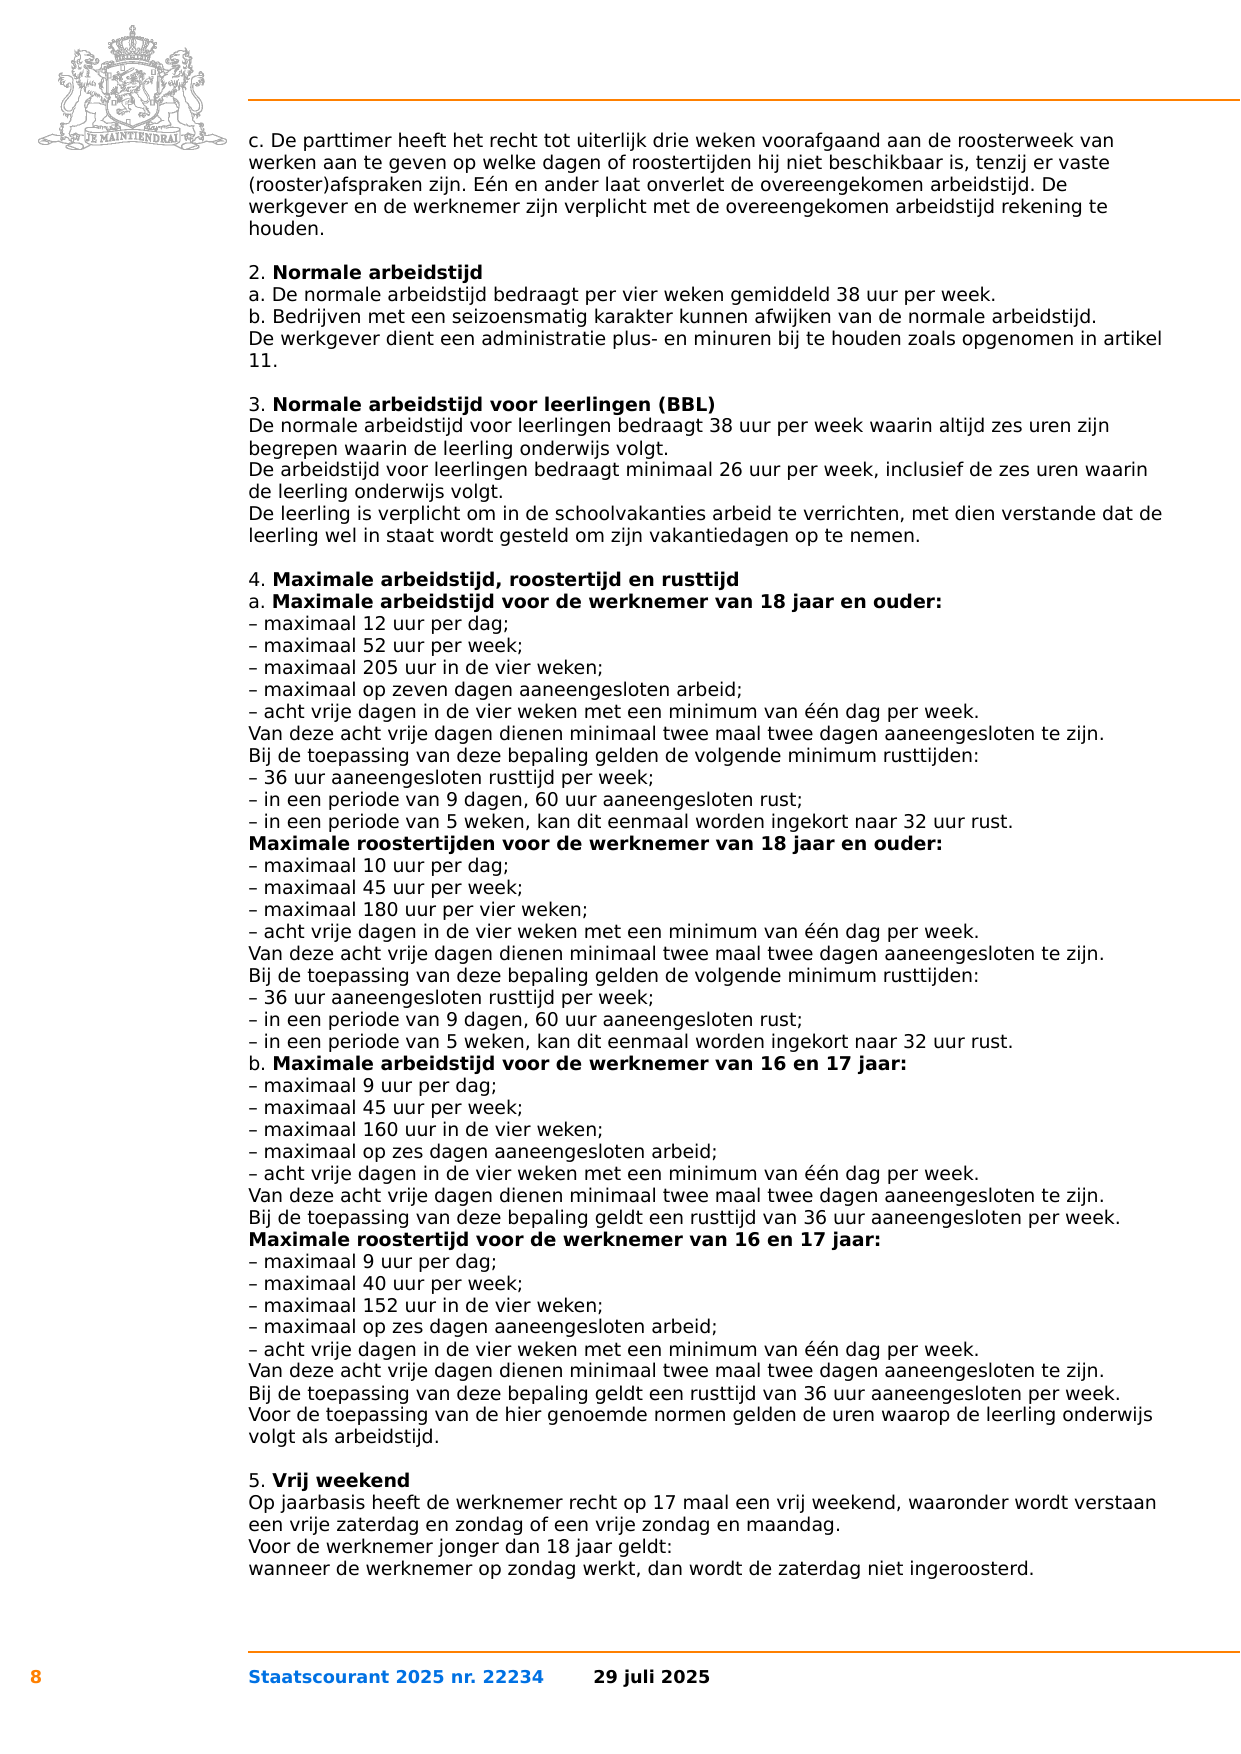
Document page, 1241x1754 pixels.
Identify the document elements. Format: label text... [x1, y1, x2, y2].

text – acht vrije dagen in de vier weken met een minimum van één dag per week. [248, 921, 1163, 943]
text – maximaal 9 uur per dag; [248, 1251, 1163, 1272]
text De arbeidstijd voor leerlingen bedraagt minimaal 26 uur per week, inclusief de zes uren waarin de leerling onderwijs volgt. [248, 459, 1163, 503]
text Maximale roostertijd voor de werknemer van 16 en 17 jaar: [248, 1228, 1163, 1251]
text – in een periode van 9 dagen, 60 uur aaneengesloten rust; [248, 1009, 1163, 1031]
text – maximaal 152 uur in de vier weken; [248, 1294, 1163, 1316]
text Voor de toepassing van de hier genoemde normen gelden de uren waarop de leerling onderwijs volgt als arbeidstijd. [248, 1404, 1163, 1448]
text – maximaal 45 uur per week; [248, 877, 1163, 899]
text b. Bedrijven met een seizoensmatig karakter kunnen afwijken van de normale arbeidstijd. [248, 306, 1163, 328]
text – maximaal 10 uur per dag; [248, 855, 1163, 877]
text 2. Normale arbeidstijd [248, 262, 1163, 284]
text De werkgever dient een administratie plus- en minuren bij te houden zoals opgenomen in artikel 11. [248, 328, 1163, 372]
text – maximaal 180 uur per vier weken; [248, 899, 1163, 921]
text a. Maximale arbeidstijd voor de werknemer van 18 jaar en ouder: [248, 591, 1163, 613]
text Bij de toepassing van deze bepaling gelden de volgende minimum rusttijden: [248, 745, 1163, 767]
text – maximaal 12 uur per dag; [248, 613, 1163, 635]
text De leerling is verplicht om in de schoolvakanties arbeid te verrichten, met dien verstande dat de leerling wel in staat wordt gesteld om zijn vakantiedagen op te nemen. [248, 503, 1163, 547]
text – acht vrije dagen in de vier weken met een minimum van één dag per week. [248, 1338, 1163, 1360]
text – maximaal op zes dagen aaneengesloten arbeid; [248, 1316, 1163, 1338]
text – acht vrije dagen in de vier weken met een minimum van één dag per week. [248, 701, 1163, 723]
text – in een periode van 9 dagen, 60 uur aaneengesloten rust; [248, 789, 1163, 811]
text – 36 uur aaneengesloten rusttijd per week; [248, 767, 1163, 789]
text wanneer de werknemer op zondag werkt, dan wordt de zaterdag niet ingeroosterd. [248, 1558, 1163, 1580]
text – in een periode van 5 weken, kan dit eenmaal worden ingekort naar 32 uur rust. [248, 1031, 1163, 1053]
text Van deze acht vrije dagen dienen minimaal twee maal twee dagen aaneengesloten te zijn. [248, 1360, 1163, 1382]
text 4. Maximale arbeidstijd, roostertijd en rusttijd [248, 569, 1163, 591]
text Maximale roostertijden voor de werknemer van 18 jaar en ouder: [248, 833, 1163, 855]
text Van deze acht vrije dagen dienen minimaal twee maal twee dagen aaneengesloten te zijn. [248, 1184, 1163, 1207]
text – maximaal 160 uur in de vier weken; [248, 1119, 1163, 1141]
text Bij de toepassing van deze bepaling geldt een rusttijd van 36 uur aaneengesloten per week. [248, 1207, 1163, 1228]
text – maximaal 205 uur in de vier weken; [248, 657, 1163, 679]
text – maximaal 9 uur per dag; [248, 1075, 1163, 1097]
text – maximaal op zeven dagen aaneengesloten arbeid; [248, 679, 1163, 701]
text b. Maximale arbeidstijd voor de werknemer van 16 en 17 jaar: [248, 1053, 1163, 1075]
text c. De parttimer heeft het recht tot uiterlijk drie weken voorafgaand aan de roosterweek van werken aan te geven op welke dagen of roostertijden hij niet beschikbaar is, tenzij er vaste (rooster)afspraken zijn. Eén en ander laat onverlet de overeengekomen arbeidstijd. De werkgever en de werknemer zijn verplicht met de overeengekomen arbeidstijd rekening te houden. [248, 130, 1163, 240]
text Voor de werknemer jonger dan 18 jaar geldt: [248, 1536, 1163, 1558]
text a. De normale arbeidstijd bedraagt per vier weken gemiddeld 38 uur per week. [248, 284, 1163, 306]
text – 36 uur aaneengesloten rusttijd per week; [248, 987, 1163, 1009]
text – in een periode van 5 weken, kan dit eenmaal worden ingekort naar 32 uur rust. [248, 811, 1163, 833]
text 3. Normale arbeidstijd voor leerlingen (BBL) [248, 393, 1163, 415]
text – maximaal 40 uur per week; [248, 1272, 1163, 1294]
text Bij de toepassing van deze bepaling geldt een rusttijd van 36 uur aaneengesloten per week. [248, 1382, 1163, 1404]
picture [38, 25, 227, 150]
text De normale arbeidstijd voor leerlingen bedraagt 38 uur per week waarin altijd zes uren zijn begrepen waarin de leerling onderwijs volgt. [248, 415, 1163, 459]
text Van deze acht vrije dagen dienen minimaal twee maal twee dagen aaneengesloten te zijn. [248, 943, 1163, 965]
text – acht vrije dagen in de vier weken met een minimum van één dag per week. [248, 1163, 1163, 1184]
text Op jaarbasis heeft de werknemer recht op 17 maal een vrij weekend, waaronder wordt verstaan een vrije zaterdag en zondag of een vrije zondag en maandag. [248, 1492, 1163, 1536]
text – maximaal 45 uur per week; [248, 1097, 1163, 1119]
text – maximaal 52 uur per week; [248, 635, 1163, 657]
text – maximaal op zes dagen aaneengesloten arbeid; [248, 1141, 1163, 1163]
text Van deze acht vrije dagen dienen minimaal twee maal twee dagen aaneengesloten te zijn. [248, 723, 1163, 745]
text 5. Vrij weekend [248, 1470, 1163, 1492]
text Bij de toepassing van deze bepaling gelden de volgende minimum rusttijden: [248, 965, 1163, 987]
